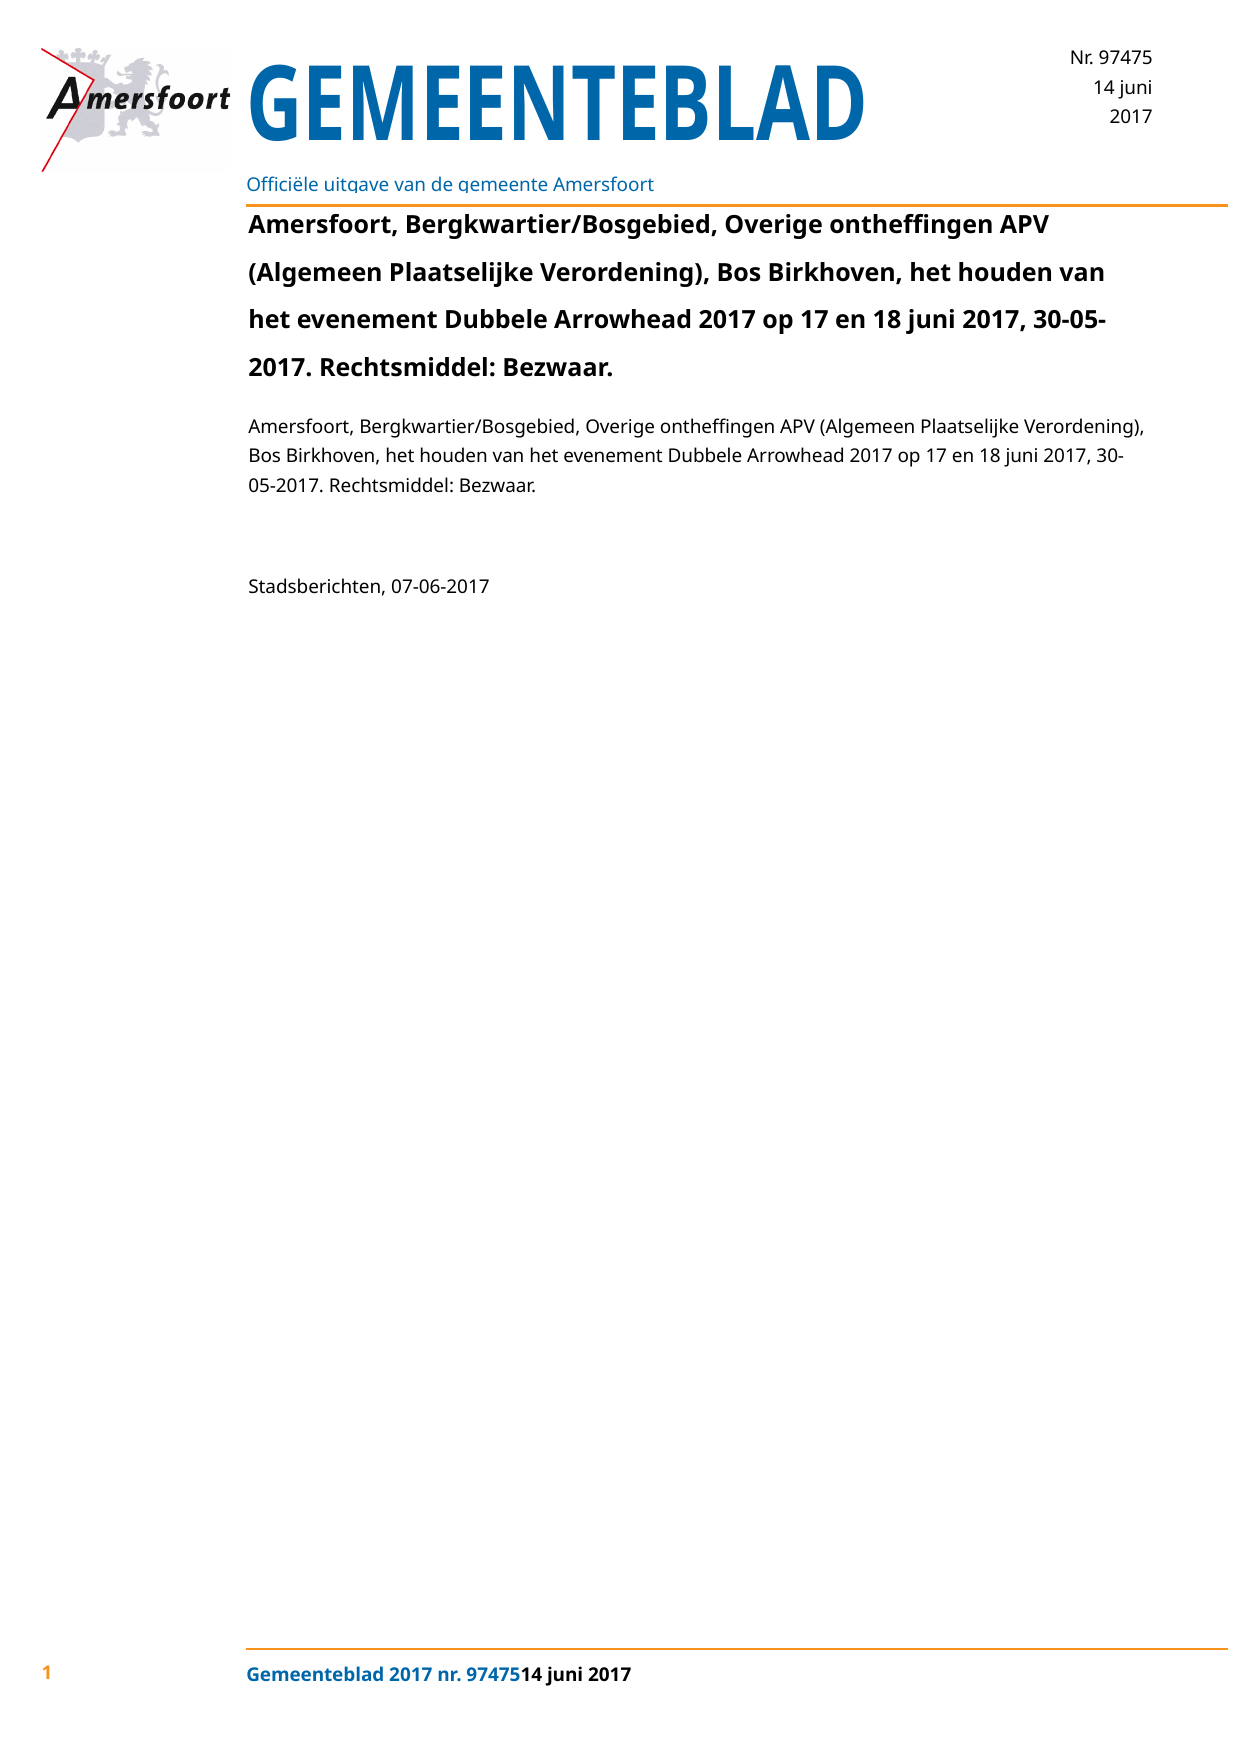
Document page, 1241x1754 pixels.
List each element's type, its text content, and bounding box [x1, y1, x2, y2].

text Amersfoort, Bergkwartier/Bosgebied, Overige ontheffingen APV (Algemeen Plaatselijke Verordening), Bos Birkhoven, het houden van het evenement Dubbele Arrowhead 2017 op 17 en 18 juni 2017, 30-05-2017. Rechtsmiddel: Bezwaar. [248, 207, 1152, 384]
text Amersfoort, Bergkwartier/Bosgebied, Overige ontheffingen APV (Algemeen Plaatselijke Verordening), Bos Birkhoven, het houden van het evenement Dubbele Arrowhead 2017 op 17 en 18 juni 2017, 30-05-2017. Rechtsmiddel: Bezwaar. [248, 413, 1152, 498]
picture [41, 47, 231, 172]
text Stadsberichten, 07-06-2017 [248, 573, 1152, 599]
